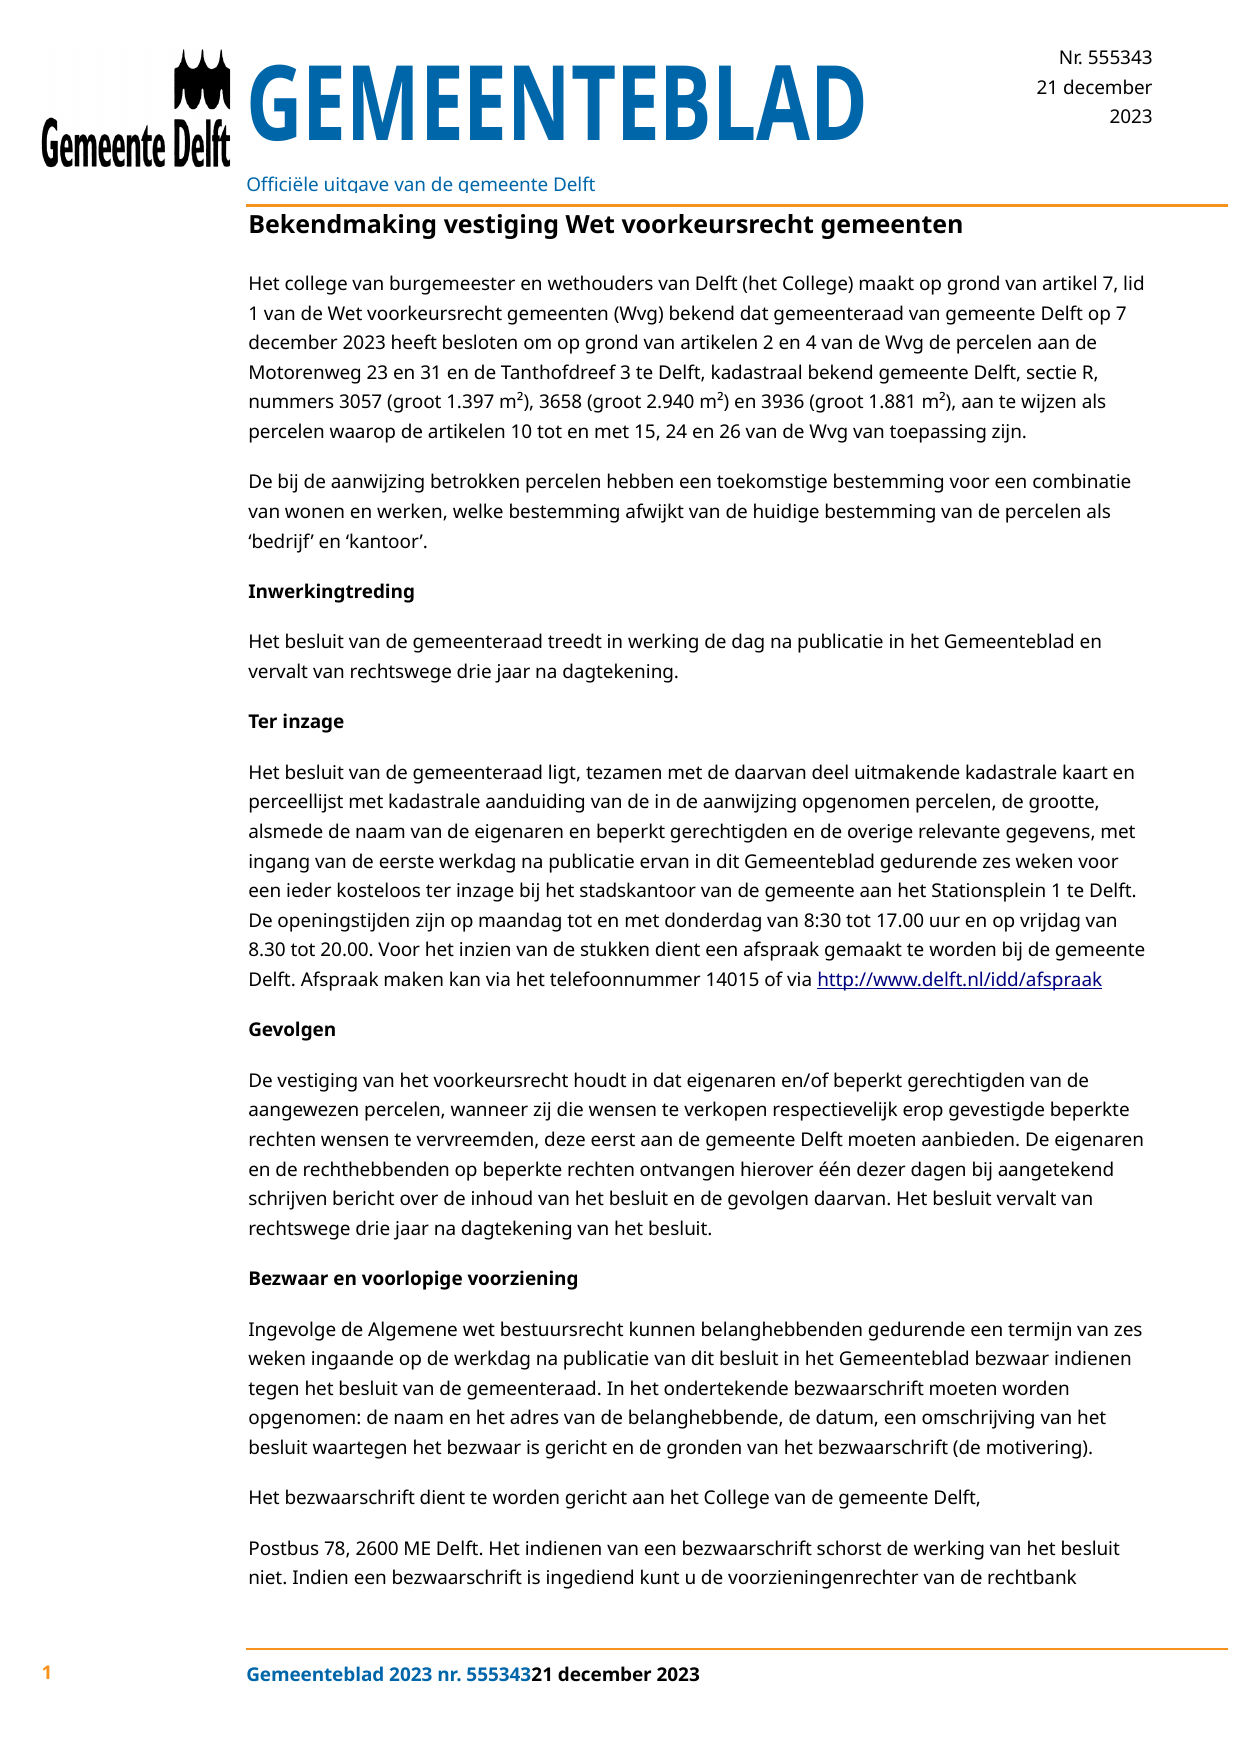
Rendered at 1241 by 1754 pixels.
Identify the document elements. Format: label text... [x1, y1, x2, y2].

text De bij de aanwijzing betrokken percelen hebben een toekomstige bestemming voor een combinatie van wonen en werken, welke bestemming afwijkt van de huidige bestemming van de percelen als ‘bedrijf’ en ‘kantoor’. [248, 469, 1152, 553]
picture [41, 47, 231, 172]
text Het besluit van de gemeenteraad treedt in werking de dag na publicatie in het Gemeenteblad en vervalt van rechtswege drie jaar na dagtekening. [248, 629, 1152, 684]
text Ingevolge de Algemene wet bestuursrecht kunnen belanghebbenden gedurende een termijn van zes weken ingaande op de werkdag na publicatie van dit besluit in het Gemeenteblad bezwaar indienen tegen het besluit van de gemeenteraad. In het ondertekende bezwaarschrift moeten worden opgenomen: de naam en het adres van de belanghebbende, de datum, een omschrijving van het besluit waartegen het bezwaar is gericht en de gronden van het bezwaarschrift (de motivering). [248, 1316, 1152, 1460]
text Gevolgen [248, 1017, 1152, 1042]
text Ter inzage [248, 709, 1152, 734]
text Het bezwaarschrift dient te worden gericht aan het College van de gemeente Delft, [248, 1484, 1152, 1510]
text Het college van burgemeester en wethouders van Delft (het College) maakt op grond van artikel 7, lid 1 van de Wet voorkeursrecht gemeenten (Wvg) bekend dat gemeenteraad van gemeente Delft op 7 december 2023 heeft besloten om op grond van artikelen 2 en 4 van de Wvg de percelen aan de Motorenweg 23 en 31 en de Tanthofdreef 3 te Delft, kadastraal bekend gemeente Delft, sectie R, nummers 3057 (groot 1.397 m²), 3658 (groot 2.940 m²) en 3936 (groot 1.881 m²), aan te wijzen als percelen waarop de artikelen 10 tot en met 15, 24 en 26 van de Wvg van toepassing zijn. [248, 270, 1152, 444]
text Postbus 78, 2600 ME Delft. Het indienen van een bezwaarschrift schorst de werking van het besluit niet. Indien een bezwaarschrift is ingediend kunt u de voorzieningenrechter van de rechtbank [248, 1535, 1152, 1590]
text Bezwaar en voorlopige voorziening [248, 1265, 1152, 1291]
text Het besluit van de gemeenteraad ligt, tezamen met de daarvan deel uitmakende kadastrale kaart en perceellijst met kadastrale aanduiding van de in de aanwijzing opgenomen percelen, de grootte, alsmede de naam van de eigenaren en beperkt gerechtigden en de overige relevante gegevens, met ingang van de eerste werkdag na publicatie ervan in dit Gemeenteblad gedurende zes weken voor een ieder kosteloos ter inzage bij het stadskantoor van de gemeente aan het Stationsplein 1 te Delft. De openingstijden zijn op maandag tot en met donderdag van 8:30 tot 17.00 uur en op vrijdag van 8.30 tot 20.00. Voor het inzien van de stukken dient een afspraak gemaakt te worden bij de gemeente Delft. Afspraak maken kan via het telefoonnummer 14015 of via http://www.delft.nl/idd/afspraak [248, 759, 1152, 992]
text Inwerkingtreding [248, 578, 1152, 604]
text Bekendmaking vestiging Wet voorkeursrecht gemeenten [248, 207, 1152, 241]
text De vestiging van het voorkeursrecht houdt in dat eigenaren en/of beperkt gerechtigden van de aangewezen percelen, wanneer zij die wensen te verkopen respectievelijk erop gevestigde beperkte rechten wensen te vervreemden, deze eerst aan de gemeente Delft moeten aanbieden. De eigenaren en de rechthebbenden op beperkte rechten ontvangen hierover één dezer dagen bij aangetekend schrijven bericht over de inhoud van het besluit en de gevolgen daarvan. Het besluit vervalt van rechtswege drie jaar na dagtekening van het besluit. [248, 1067, 1152, 1241]
